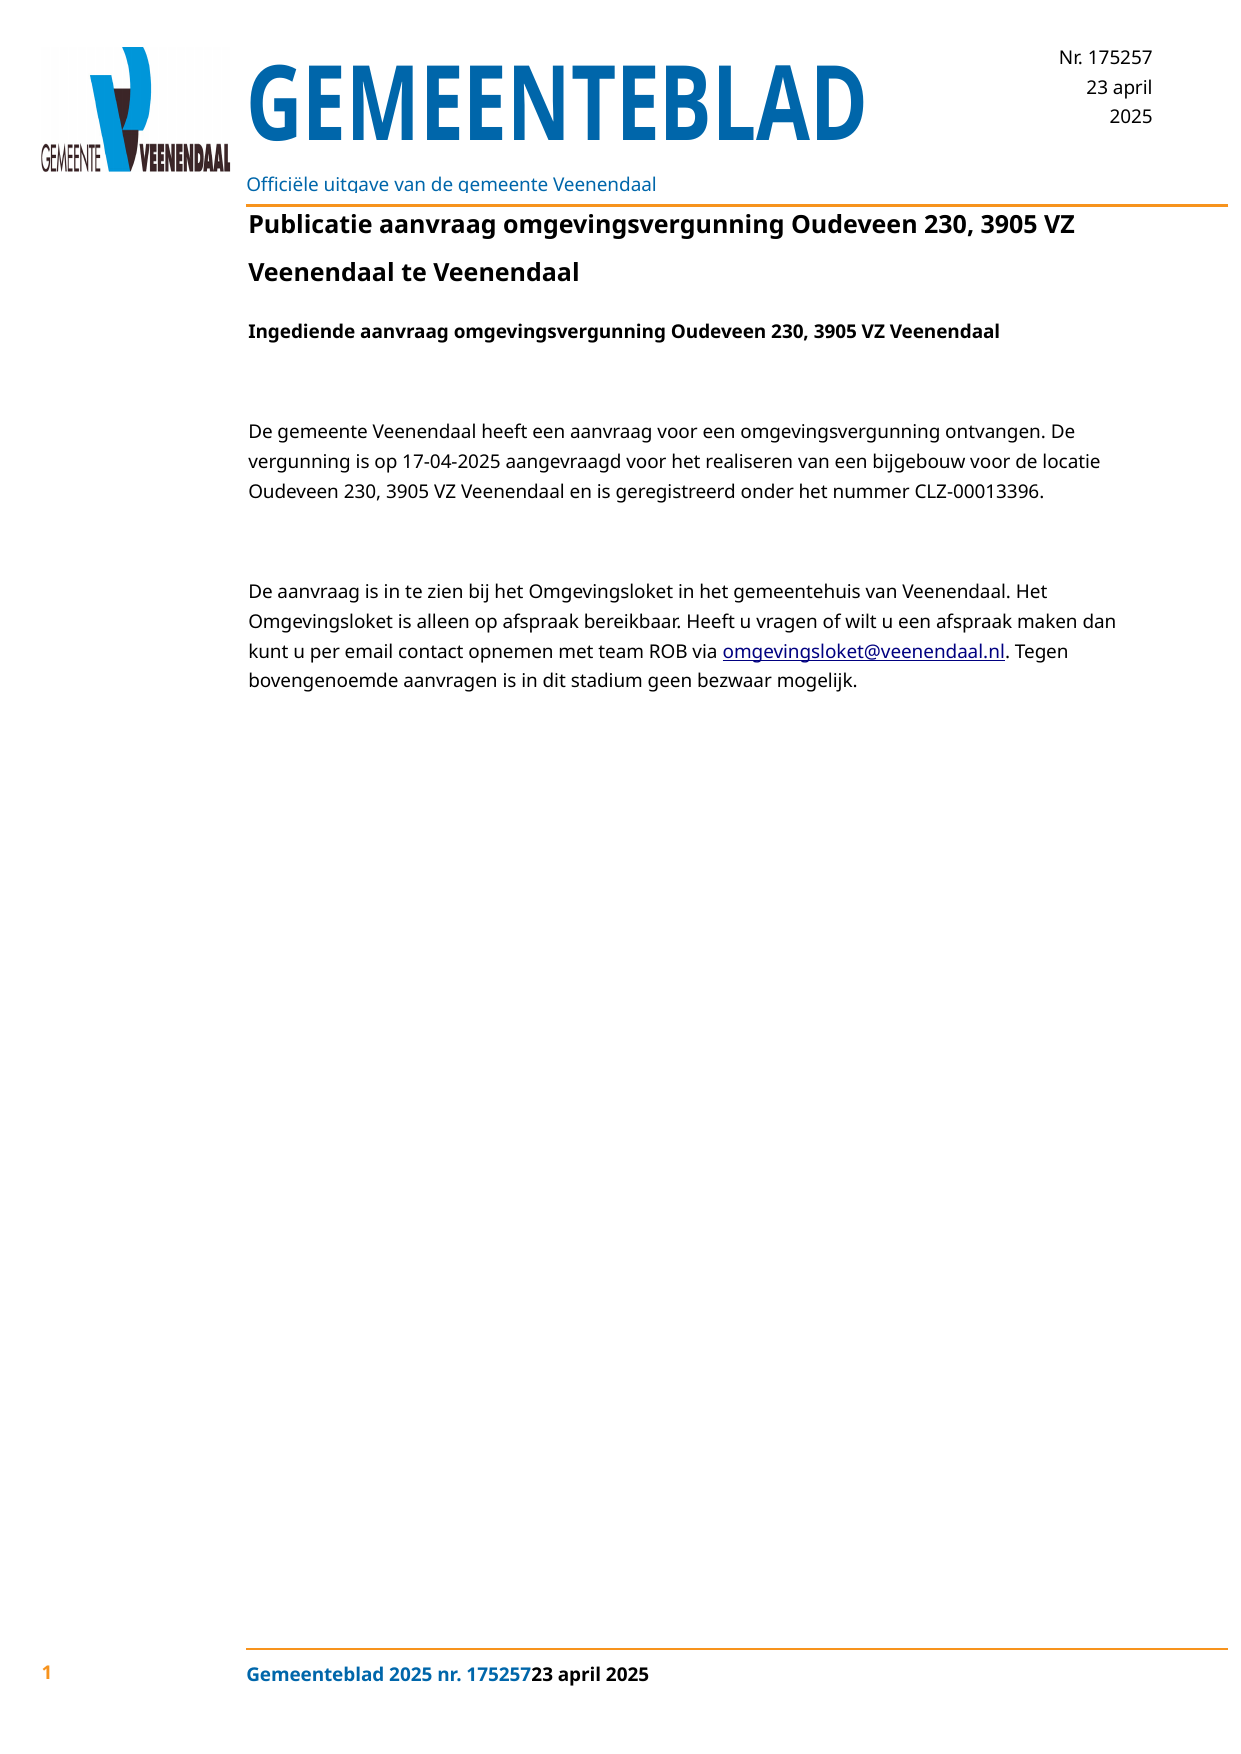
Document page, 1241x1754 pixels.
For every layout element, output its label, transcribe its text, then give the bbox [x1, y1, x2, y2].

picture [123, 47, 231, 172]
text Publicatie aanvraag omgevingsvergunning Oudeveen 230, 3905 VZ Veenendaal te Veenendaal [248, 207, 1152, 288]
text Ingediende aanvraag omgevingsvergunning Oudeveen 230, 3905 VZ Veenendaal [248, 318, 1152, 344]
text De aanvraag is in te zien bij het Omgevingsloket in het gemeentehuis van Veenendaal. Het Omgevingsloket is alleen op afspraak bereikbaar. Heeft u vragen of wilt u een afspraak maken dan kunt u per email contact opnemen met team ROB via omgevingsloket@veenendaal.nl. Tegen bovengenoemde aanvragen is in dit stadium geen bezwaar mogelijk. [248, 579, 1152, 693]
text De gemeente Veenendaal heeft een aanvraag voor een omgevingsvergunning ontvangen. De vergunning is op 17-04-2025 aangevraagd voor het realiseren van een bijgebouw voor de locatie Oudeveen 230, 3905 VZ Veenendaal en is geregistreerd onder het nummer CLZ-00013396. [248, 419, 1152, 504]
picture [41, 47, 130, 172]
